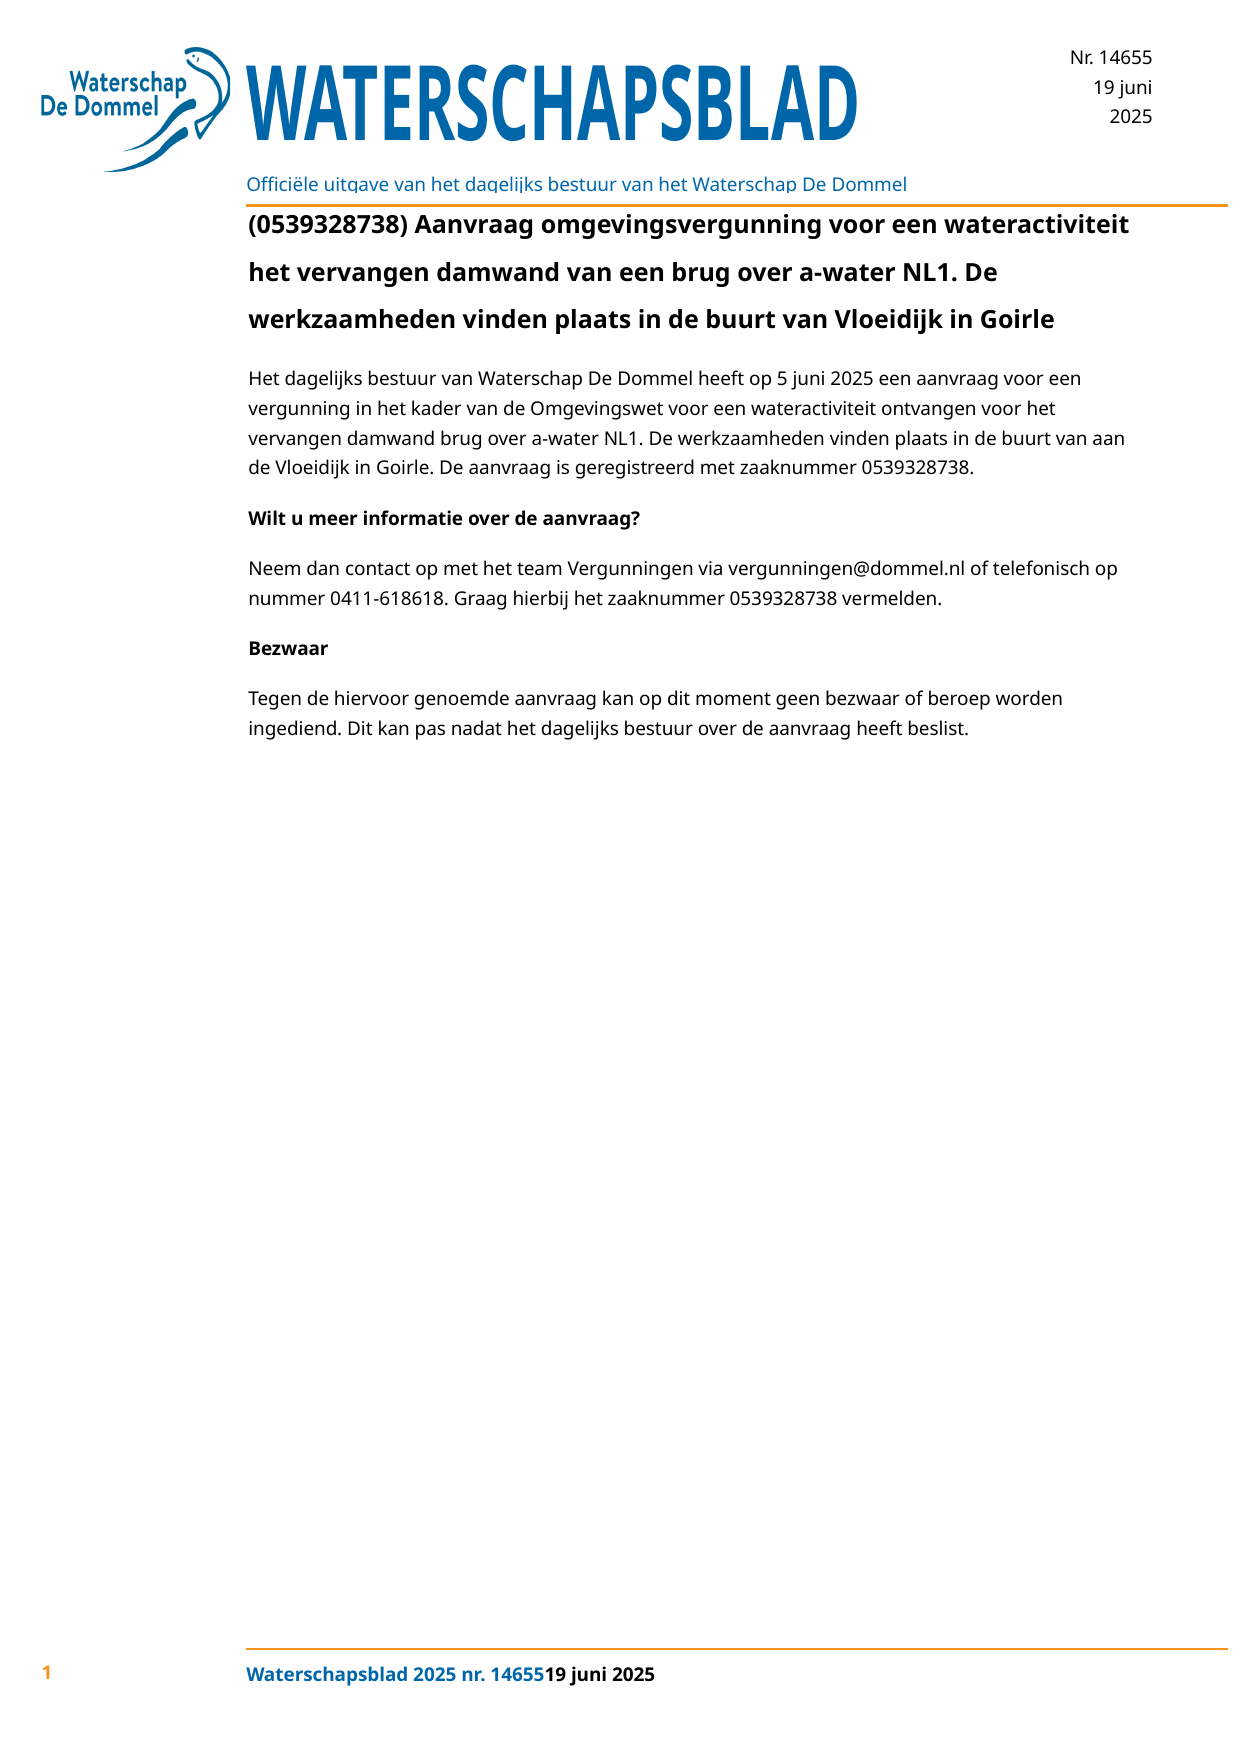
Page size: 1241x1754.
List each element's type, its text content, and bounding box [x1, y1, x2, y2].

text Neem dan contact op met het team Vergunningen via vergunningen@dommel.nl of telefonisch op nummer 0411-618618. Graag hierbij het zaaknummer 0539328738 vermelden. [248, 555, 1152, 610]
picture [198, 118, 210, 131]
text (0539328738) Aanvraag omgevingsvergunning voor een wateractiviteit het vervangen damwand van een brug over a-water NL1. De werkzaamheden vinden plaats in de buurt van Vloeidijk in Goirle [248, 207, 1152, 336]
text Bezwaar [248, 635, 1152, 661]
text Tegen de hiervoor genoemde aanvraag kan op dit moment geen bezwaar of beroep worden ingediend. Dit kan pas nadat het dagelijks bestuur over de aanvraag heeft beslist. [248, 686, 1152, 741]
text Wilt u meer informatie over de aanvraag? [248, 505, 1152, 530]
picture [204, 47, 231, 76]
text Het dagelijks bestuur van Waterschap De Dommel heeft op 5 juni 2025 een aanvraag voor een vergunning in het kader van de Omgevingswet voor een wateractiviteit ontvangen voor het vervangen damwand brug over a-water NL1. De werkzaamheden vinden plaats in de buurt van aan de Vloeidijk in Goirle. De aanvraag is geregistreerd met zaaknummer 0539328738. [248, 366, 1152, 480]
picture [41, 47, 231, 172]
picture [45, 99, 51, 111]
